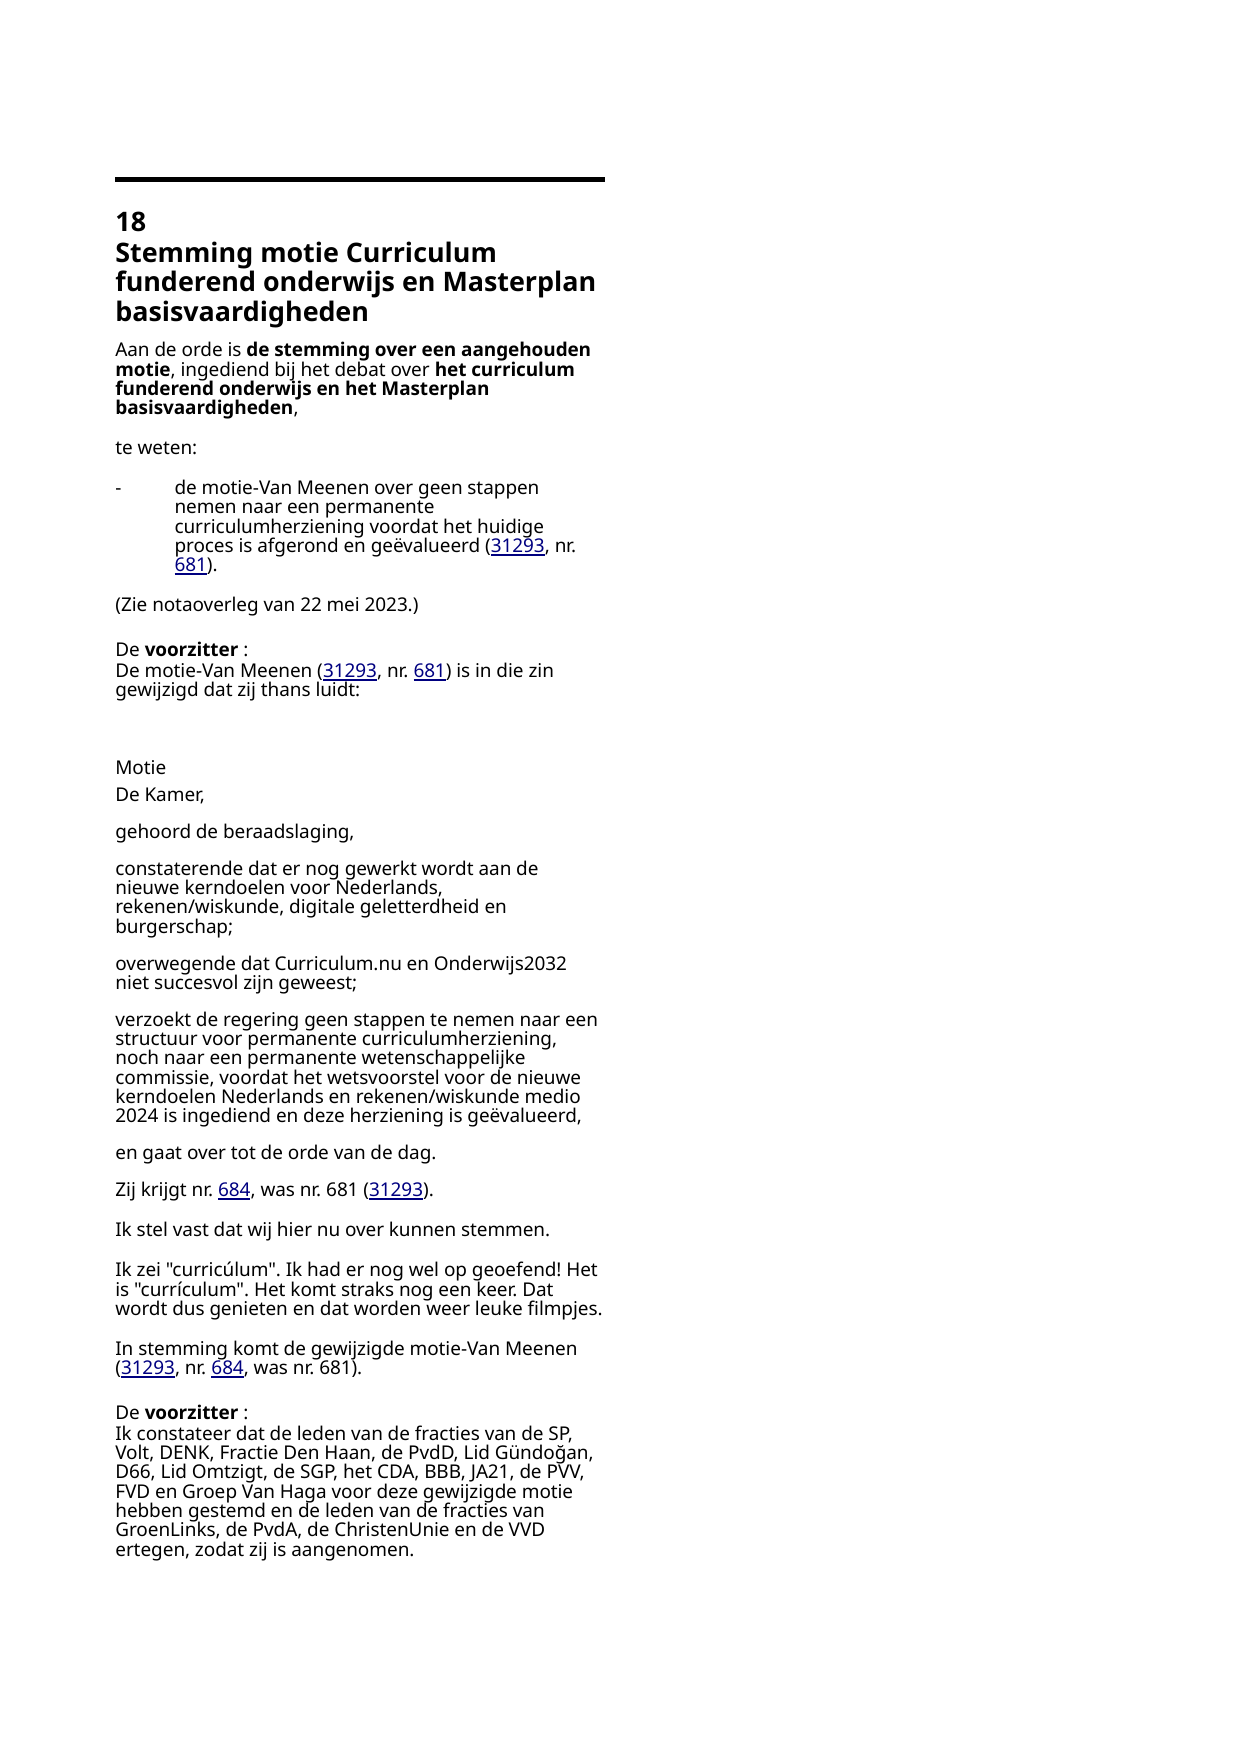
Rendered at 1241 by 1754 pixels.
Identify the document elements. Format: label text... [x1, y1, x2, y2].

text gehoord de beraadslaging, [115, 823, 605, 842]
text Motie [115, 754, 605, 780]
list de motie-Van Meenen over geen stappen nemen naar een permanente curriculumherziening voordat het huidige proces is afgerond en geëvalueerd (31293, nr. 681). [115, 479, 605, 576]
text (Zie notaoverleg van 22 mei 2023.) [115, 596, 605, 616]
text verzoekt de regering geen stappen te nemen naar een structuur voor permanente curriculumherziening, noch naar een permanente wetenschappelijke commissie, voordat het wetsvoorstel voor de nieuwe kerndoelen Nederlands en rekenen/wiskunde medio 2024 is ingediend en deze herziening is geëvalueerd, [115, 1011, 605, 1126]
text Ik zei "curricúlum". Ik had er nog wel op geoefend! Het is "currículum". Het komt straks nog een keer. Dat wordt dus genieten en dat worden weer leuke filmpjes. [115, 1261, 605, 1319]
text De voorzitter : [115, 1399, 605, 1425]
text De Kamer, [115, 786, 605, 805]
text In stemming komt de gewijzigde motie-Van Meenen (31293, nr. 684, was nr. 681). [115, 1340, 605, 1378]
text 18 [115, 203, 605, 239]
text De voorzitter : [115, 636, 605, 662]
text Zij krijgt nr. 684, was nr. 681 (31293). [115, 1181, 605, 1200]
text De motie-Van Meenen (31293, nr. 681) is in die zin gewijzigd dat zij thans luidt: [115, 662, 605, 701]
text Stemming motie Curriculum funderend onderwijs en Masterplan basisvaardigheden [115, 239, 605, 341]
text constaterende dat er nog gewerkt wordt aan de nieuwe kerndoelen voor Nederlands, rekenen/wiskunde, digitale geletterdheid en burgerschap; [115, 860, 605, 937]
text Ik constateer dat de leden van de fracties van de SP, Volt, DENK, Fractie Den Haan, de PvdD, Lid Gündoğan, D66, Lid Omtzigt, de SGP, het CDA, BBB, JA21, de PVV, FVD en Groep Van Haga voor deze gewijzigde motie hebben gestemd en de leden van de fracties van GroenLinks, de PvdA, de ChristenUnie en de VVD ertegen, zodat zij is aangenomen. [115, 1425, 605, 1560]
text Aan de orde is de stemming over een aangehouden motie, ingediend bij het debat over het curriculum funderend onderwijs en het Masterplan basisvaardigheden, [115, 341, 605, 418]
text Ik stel vast dat wij hier nu over kunnen stemmen. [115, 1221, 605, 1240]
text te weten: [115, 439, 605, 458]
text en gaat over tot de orde van de dag. [115, 1144, 605, 1163]
text overwegende dat Curriculum.nu en Onderwijs2032 niet succesvol zijn geweest; [115, 954, 605, 993]
